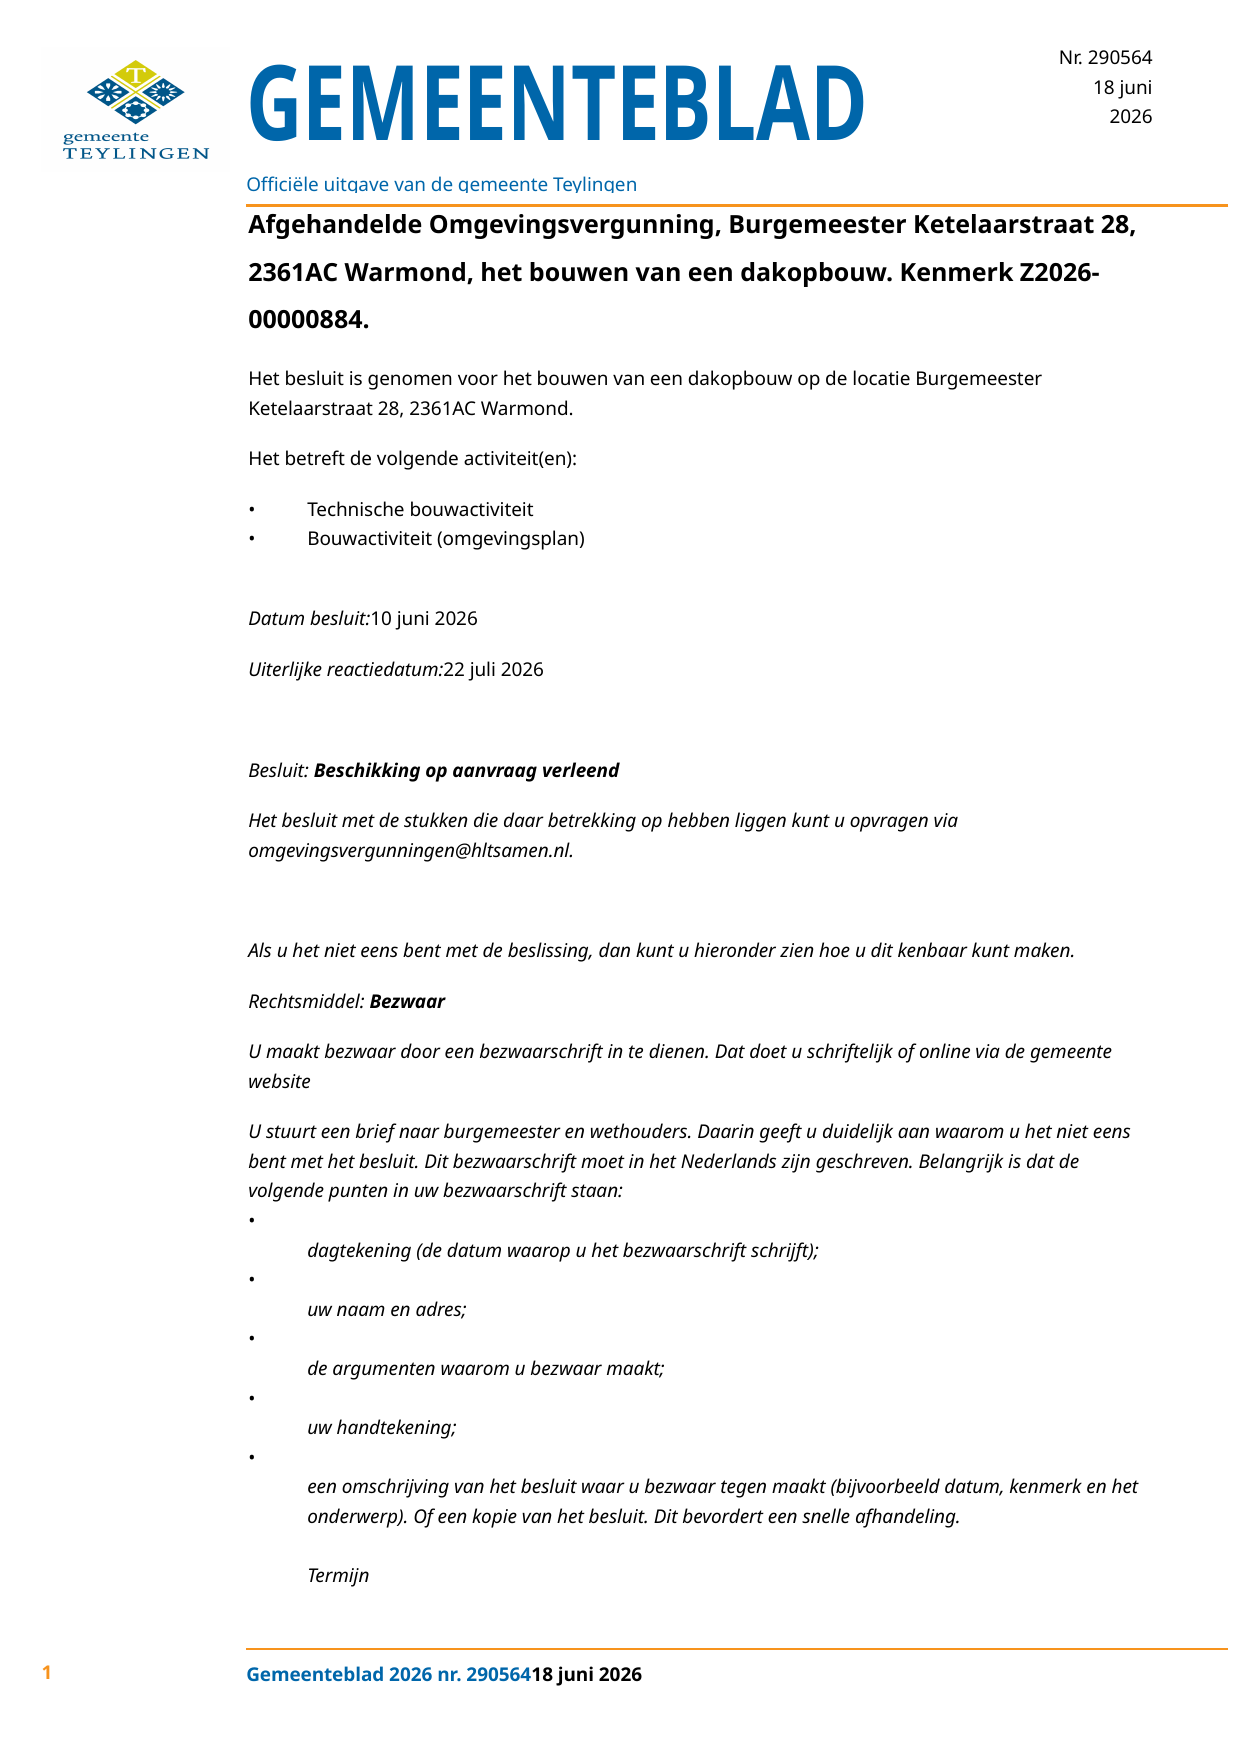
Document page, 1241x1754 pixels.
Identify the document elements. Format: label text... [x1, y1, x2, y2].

text Afgehandelde Omgevingsvergunning, Burgemeester Ketelaarstraat 28, 2361AC Warmond, het bouwen van een dakopbouw. Kenmerk Z2026-00000884. [248, 207, 1152, 336]
list een omschrijving van het besluit waar u bezwaar tegen maakt (bijvoorbeeld datum, kenmerk en het onderwerp). Of een kopie van het besluit. Dit bevordert een snelle afhandeling. [248, 1473, 1152, 1529]
list Termijn [248, 1562, 1152, 1588]
text Besluit: Beschikking op aanvraag verleend [248, 757, 1152, 782]
text U maakt bezwaar door een bezwaarschrift in te dienen. Dat doet u schriftelijk of online via de gemeente website [248, 1038, 1152, 1094]
text Datum besluit:10 juni 2026 [248, 606, 1152, 631]
list uw naam en adres; [248, 1296, 1152, 1322]
list de argumenten waarom u bezwaar maakt; [248, 1355, 1152, 1381]
list Technische bouwactiviteit [248, 496, 1152, 522]
list Bouwactiviteit (omgevingsplan) [248, 526, 1152, 551]
text U stuurt een brief naar burgemeester en wethouders. Daarin geeft u duidelijk aan waarom u het niet eens bent met het besluit. Dit bezwaarschrift moet in het Nederlands zijn geschreven. Belangrijk is dat de volgende punten in uw bezwaarschrift staan: [248, 1118, 1152, 1203]
text Het besluit is genomen voor het bouwen van een dakopbouw op de locatie Burgemeester Ketelaarstraat 28, 2361AC Warmond. [248, 366, 1152, 421]
text Rechtsmiddel: Bezwaar [248, 988, 1152, 1014]
list uw handtekening; [248, 1414, 1152, 1440]
text Als u het niet eens bent met de beslissing, dan kunt u hieronder zien hoe u dit kenbaar kunt maken. [248, 938, 1152, 963]
picture [41, 47, 231, 172]
text Uiterlijke reactiedatum:22 juli 2026 [248, 656, 1152, 682]
list dagtekening (de datum waarop u het bezwaarschrift schrijft); [248, 1237, 1152, 1262]
text Het betreft de volgende activiteit(en): [248, 446, 1152, 471]
text Het besluit met de stukken die daar betrekking op hebben liggen kunt u opvragen via omgevingsvergunningen@hltsamen.nl. [248, 807, 1152, 862]
